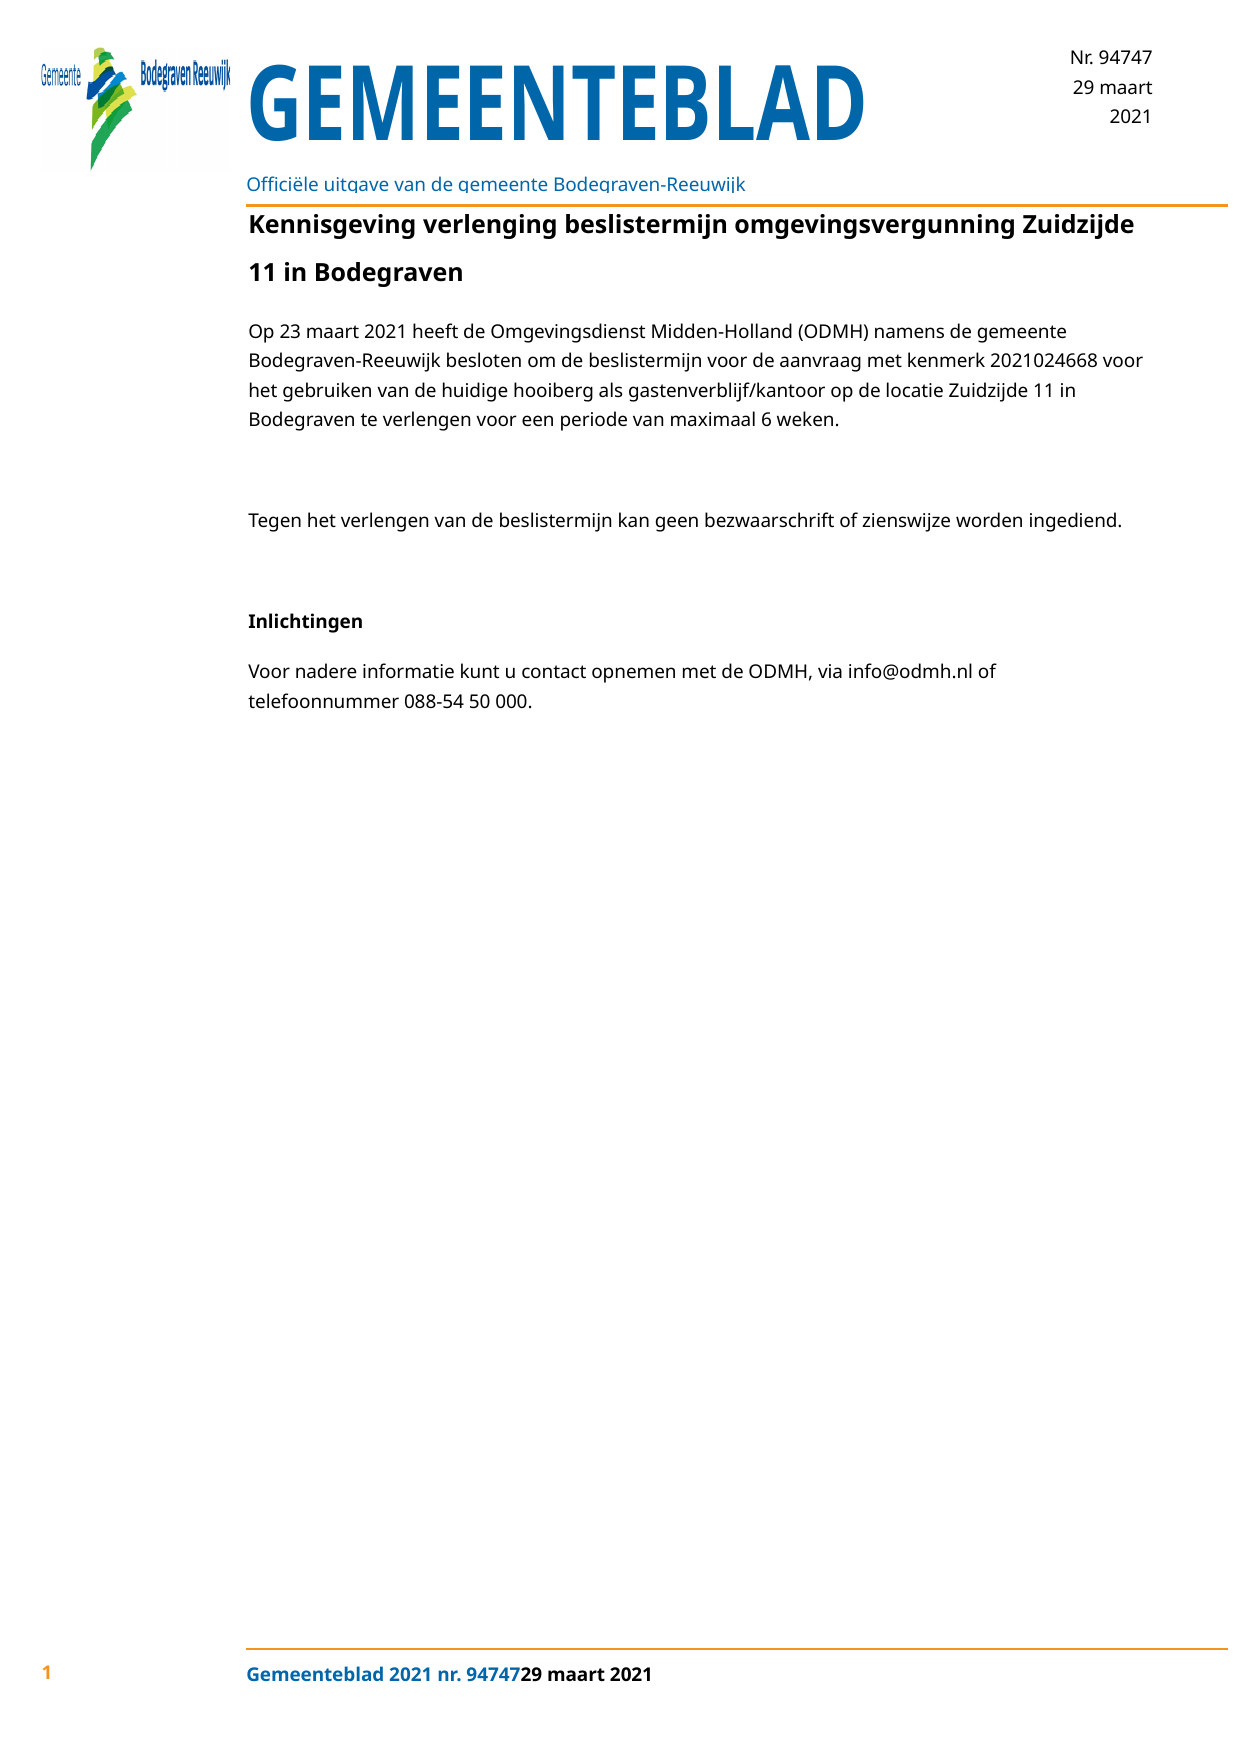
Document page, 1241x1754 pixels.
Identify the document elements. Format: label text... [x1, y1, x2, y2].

text Voor nadere informatie kunt u contact opnemen met de ODMH, via info@odmh.nl of telefoonnummer 088-54 50 000. [248, 659, 1152, 714]
text Tegen het verlengen van de beslistermijn kan geen bezwaarschrift of zienswijze worden ingediend. [248, 507, 1152, 533]
text Kennisgeving verlenging beslistermijn omgevingsvergunning Zuidzijde 11 in Bodegraven [248, 207, 1152, 288]
picture [41, 47, 231, 172]
text Inlichtingen [248, 608, 1152, 634]
text Op 23 maart 2021 heeft de Omgevingsdienst Midden-Holland (ODMH) namens de gemeente Bodegraven-Reeuwijk besloten om de beslistermijn voor de aanvraag met kenmerk 2021024668 voor het gebruiken van de huidige hooiberg als gastenverblijf/kantoor op de locatie Zuidzijde 11 in Bodegraven te verlengen voor een periode van maximaal 6 weken. [248, 318, 1152, 432]
